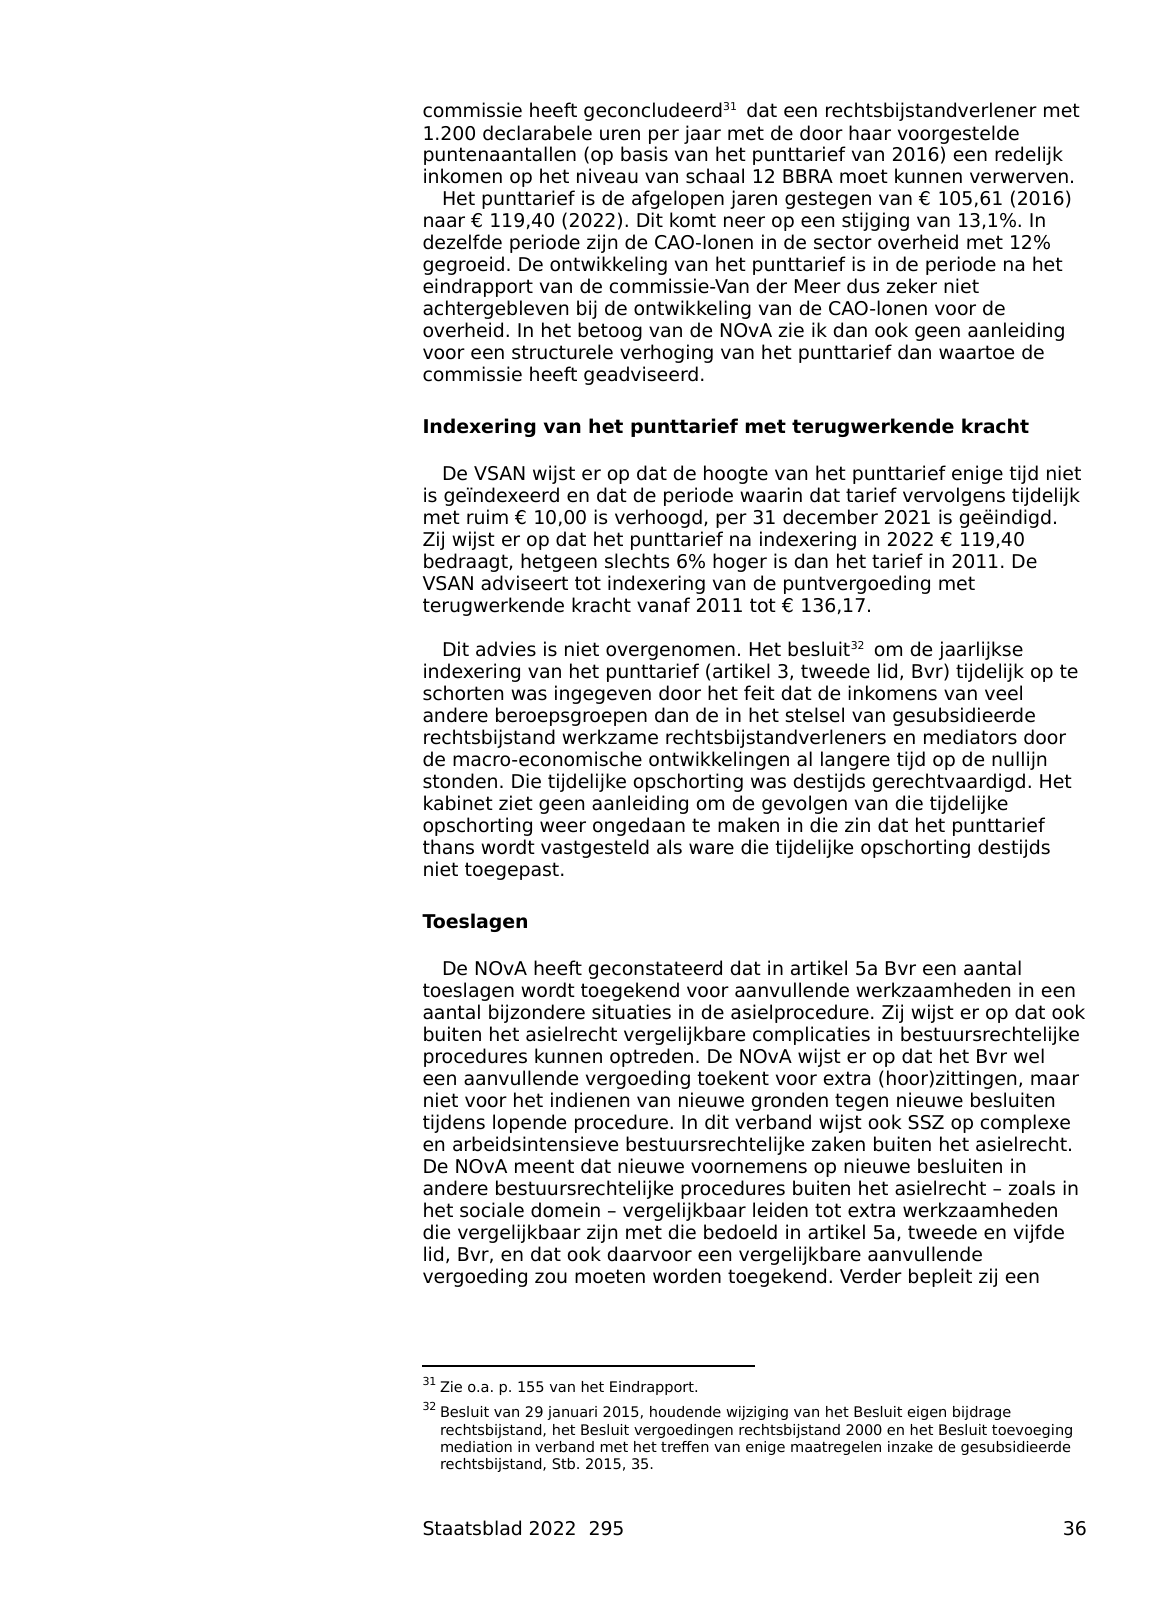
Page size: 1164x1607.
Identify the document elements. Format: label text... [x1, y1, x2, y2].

subtitle Indexering van het punttarief met terugwerkende kracht [422, 416, 1087, 438]
text Zie o.a. p. 155 van het Eindrapport. [422, 1375, 1087, 1397]
text Besluit van 29 januari 2015, houdende wijziging van het Besluit eigen bijdrage rechtsbijstand, het Besluit vergoedingen rechtsbijstand 2000 en het Besluit toevoeging mediation in verband met het treffen van enige maatregelen inzake de gesubsidieerde rechtsbijstand, Stb. 2015, 35. [422, 1400, 1087, 1473]
text Het punttarief is de afgelopen jaren gestegen van € 105,61 (2016) naar € 119,40 (2022). Dit komt neer op een stijging van 13,1%. In dezelfde periode zijn de CAO-lonen in de sector overheid met 12% gegroeid. De ontwikkeling van het punttarief is in de periode na het eindrapport van de commissie-Van der Meer dus zeker niet achtergebleven bij de ontwikkeling van de CAO-lonen voor de overheid. In het betoog van de NOvA zie ik dan ook geen aanleiding voor een structurele verhoging van het punttarief dan waartoe de commissie heeft geadviseerd. [422, 188, 1087, 386]
text De NOvA heeft geconstateerd dat in artikel 5a Bvr een aantal toeslagen wordt toegekend voor aanvullende werkzaamheden in een aantal bijzondere situaties in de asielprocedure. Zij wijst er op dat ook buiten het asielrecht vergelijkbare complicaties in bestuursrechtelijke procedures kunnen optreden. De NOvA wijst er op dat het Bvr wel een aanvullende vergoeding toekent voor extra (hoor)zittingen, maar niet voor het indienen van nieuwe gronden tegen nieuwe besluiten tijdens lopende procedure. In dit verband wijst ook SSZ op complexe en arbeidsintensieve bestuursrechtelijke zaken buiten het asielrecht. De NOvA meent dat nieuwe voornemens op nieuwe besluiten in andere bestuursrechtelijke procedures buiten het asielrecht – zoals in het sociale domein – vergelijkbaar leiden tot extra werkzaamheden die vergelijkbaar zijn met die bedoeld in artikel 5a, tweede en vijfde lid, Bvr, en dat ook daarvoor een vergelijkbare aanvullende vergoeding zou moeten worden toegekend. Verder bepleit zij een [422, 958, 1087, 1288]
text commissie heeft geconcludeerd dat een rechtsbijstandverlener met 1.200 declarabele uren per jaar met de door haar voorgestelde puntenaantallen (op basis van het punttarief van 2016) een redelijk inkomen op het niveau van schaal 12 BBRA moet kunnen verwerven. [422, 100, 1087, 188]
text De VSAN wijst er op dat de hoogte van het punttarief enige tijd niet is geïndexeerd en dat de periode waarin dat tarief vervolgens tijdelijk met ruim € 10,00 is verhoogd, per 31 december 2021 is geëindigd. Zij wijst er op dat het punttarief na indexering in 2022 € 119,40 bedraagt, hetgeen slechts 6% hoger is dan het tarief in 2011. De VSAN adviseert tot indexering van de puntvergoeding met terugwerkende kracht vanaf 2011 tot € 136,17. [422, 463, 1087, 617]
text Dit advies is niet overgenomen. Het besluit om de jaarlijkse indexering van het punttarief (artikel 3, tweede lid, Bvr) tijdelijk op te schorten was ingegeven door het feit dat de inkomens van veel andere beroepsgroepen dan de in het stelsel van gesubsidieerde rechtsbijstand werkzame rechtsbijstandverleners en mediators door de macro-economische ontwikkelingen al langere tijd op de nullijn stonden. Die tijdelijke opschorting was destijds gerechtvaardigd. Het kabinet ziet geen aanleiding om de gevolgen van die tijdelijke opschorting weer ongedaan te maken in die zin dat het punttarief thans wordt vastgesteld als ware die tijdelijke opschorting destijds niet toegepast. [422, 639, 1087, 881]
subtitle Toeslagen [422, 911, 1087, 933]
